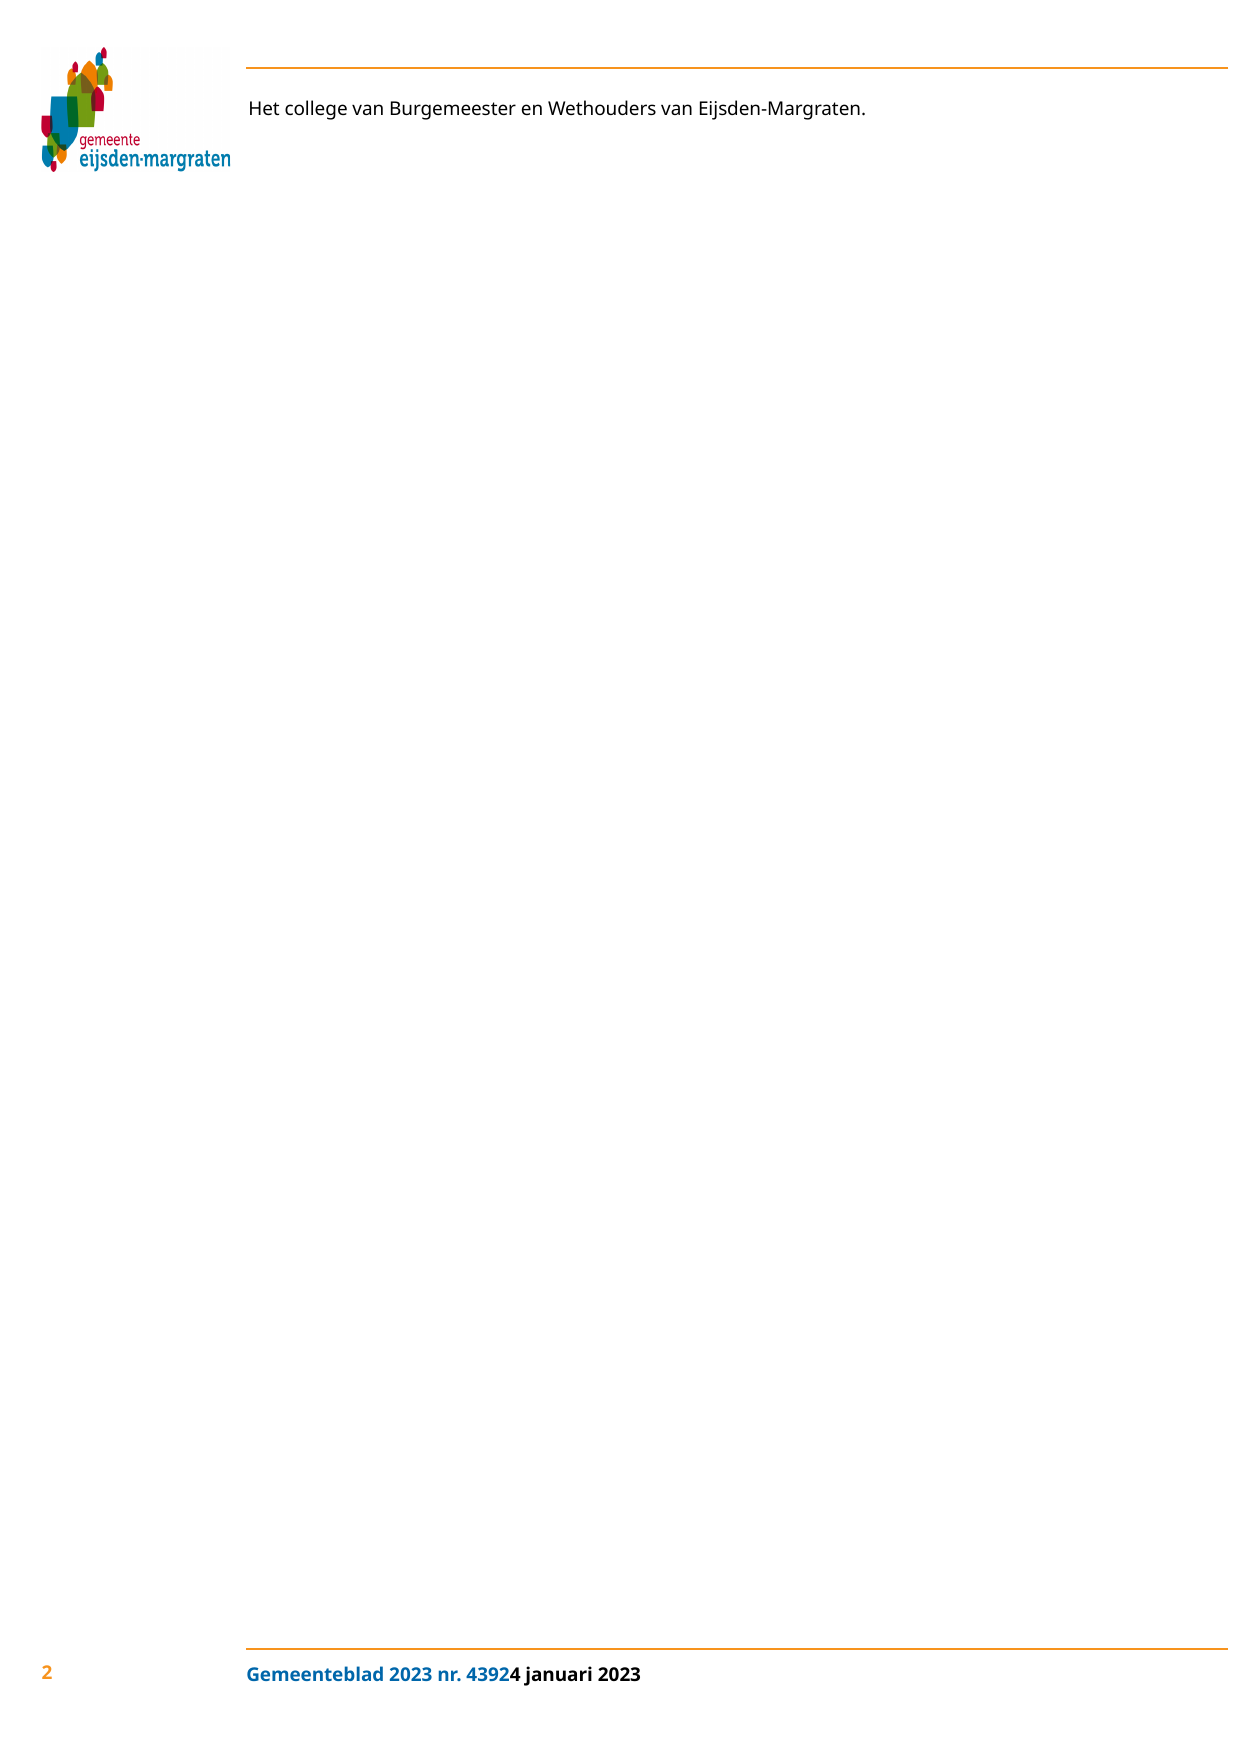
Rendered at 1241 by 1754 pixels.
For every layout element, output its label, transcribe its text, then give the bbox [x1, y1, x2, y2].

text Het college van Burgemeester en Wethouders van Eijsden-Margraten. [248, 95, 1152, 121]
picture [41, 47, 231, 172]
